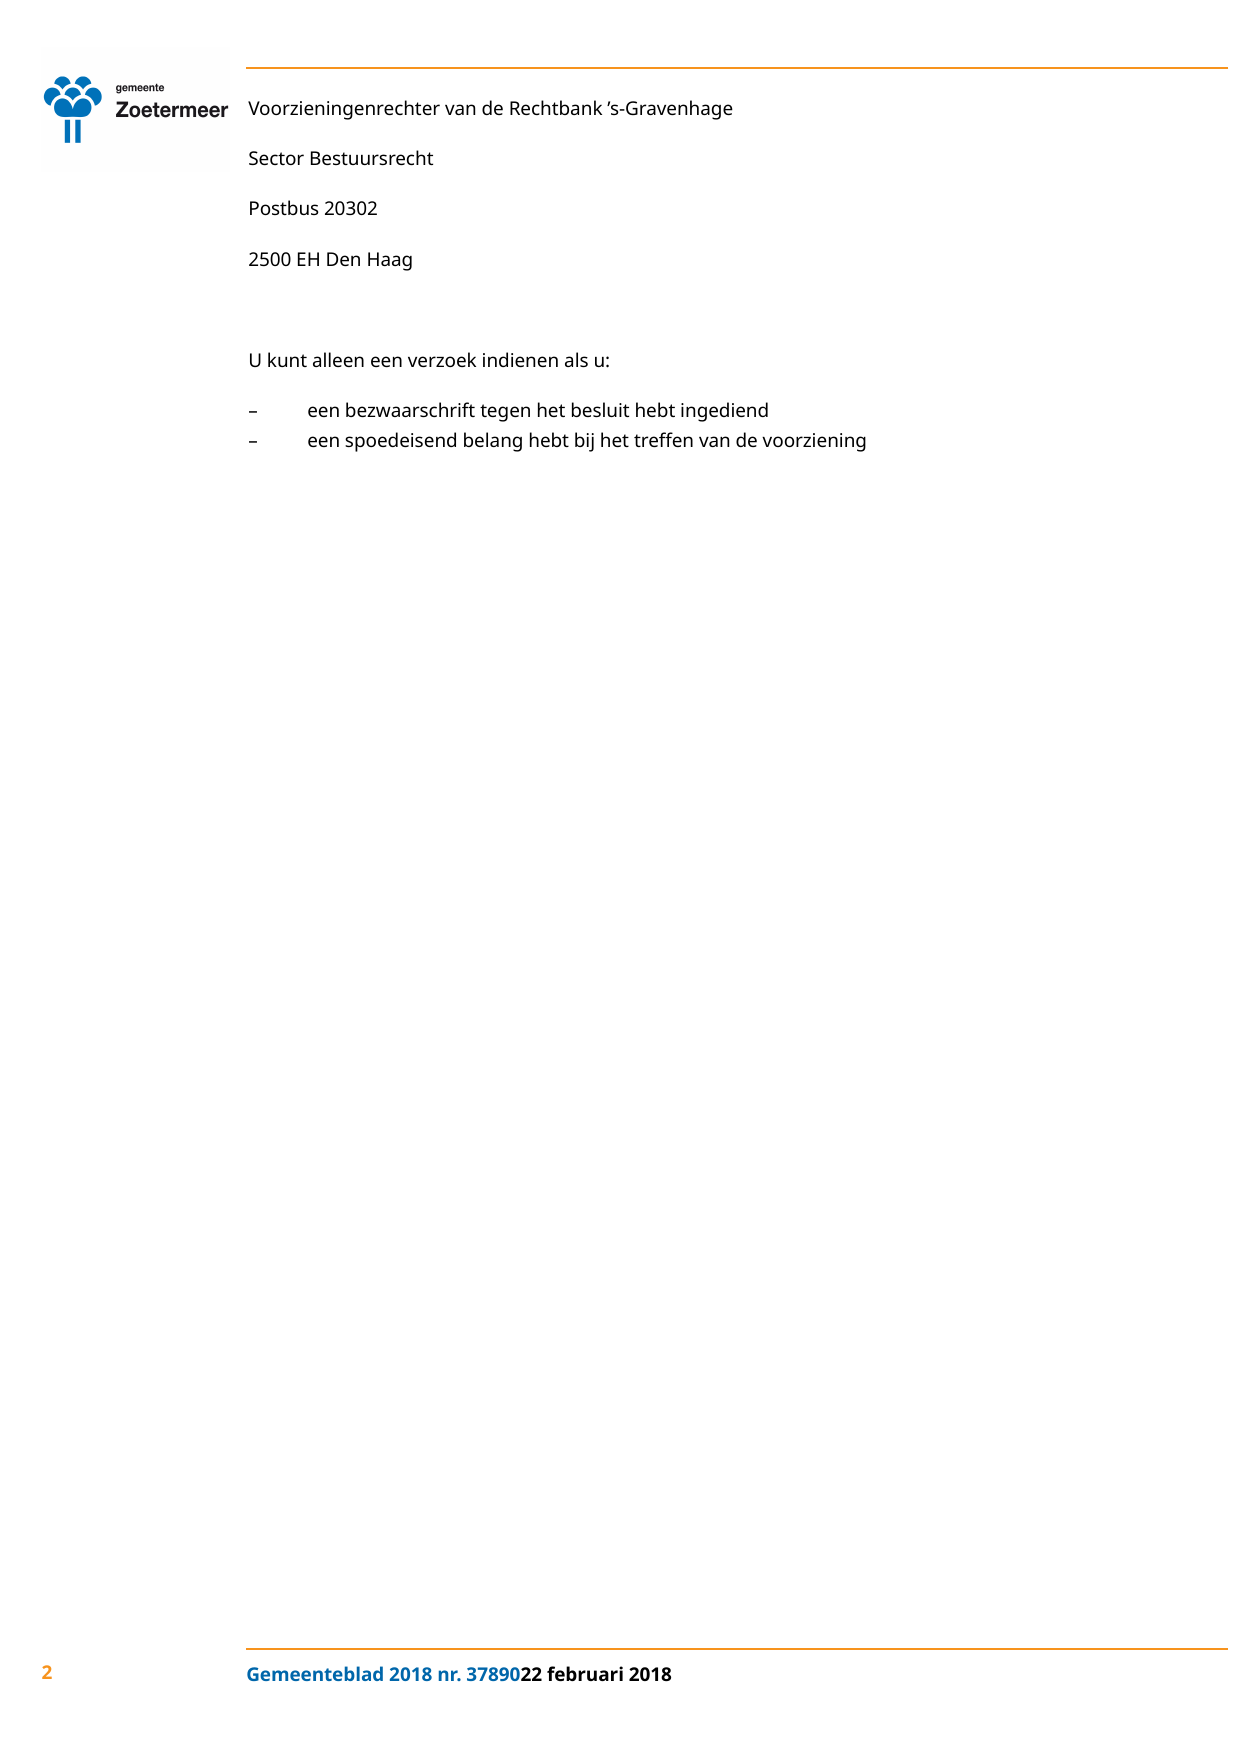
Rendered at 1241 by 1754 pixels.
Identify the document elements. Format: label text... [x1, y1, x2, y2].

text U kunt alleen een verzoek indienen als u: [248, 347, 1152, 373]
text Postbus 20302 [248, 196, 1152, 221]
text Voorzieningenrechter van de Rechtbank ’s-Gravenhage [248, 95, 1152, 121]
text Sector Bestuursrecht [248, 145, 1152, 171]
list een bezwaarschrift tegen het besluit hebt ingediend [248, 397, 1152, 423]
picture [41, 47, 231, 172]
list een spoedeisend belang hebt bij het treffen van de voorziening [248, 427, 1152, 453]
text 2500 EH Den Haag [248, 246, 1152, 272]
